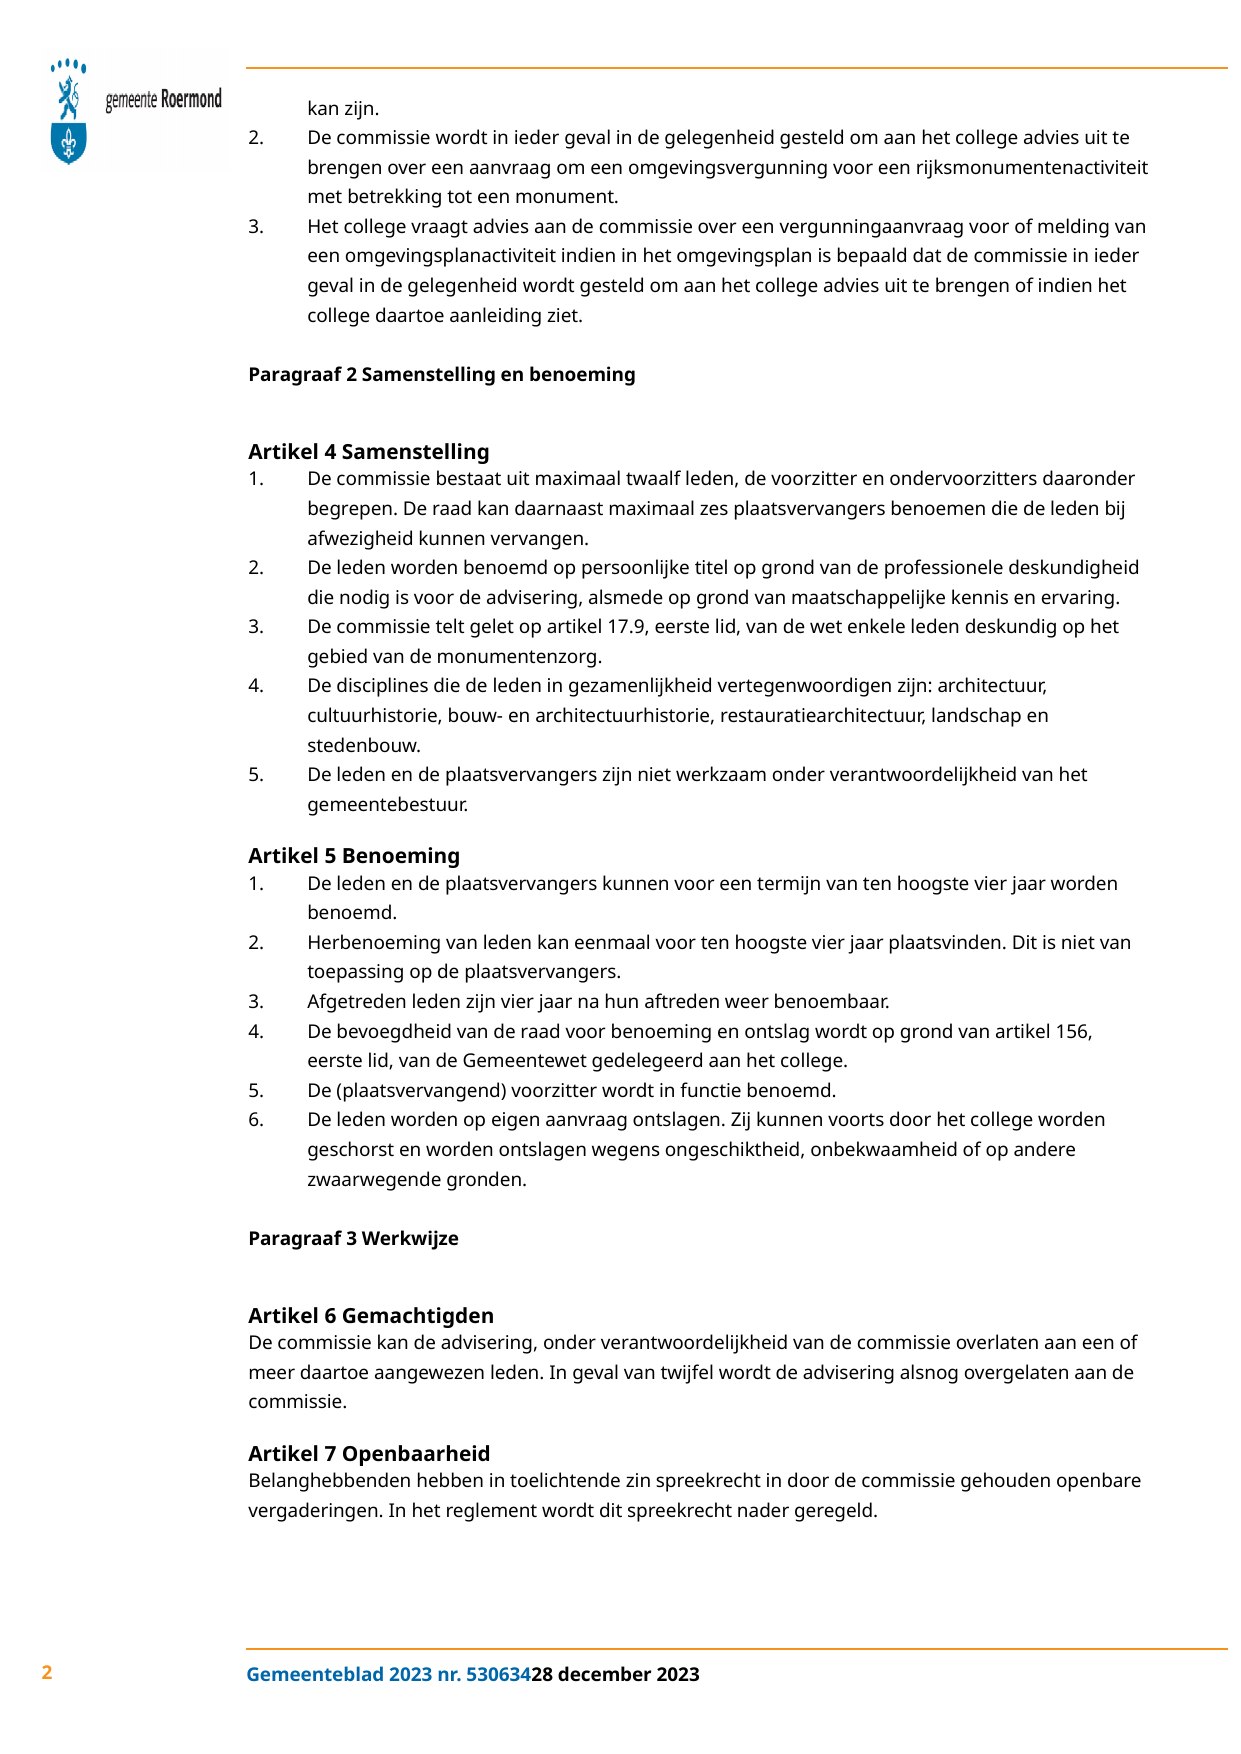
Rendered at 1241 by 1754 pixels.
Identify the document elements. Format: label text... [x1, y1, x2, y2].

picture [41, 47, 231, 172]
text Belanghebbenden hebben in toelichtende zin spreekrecht in door de commissie gehouden openbare vergaderingen. In het reglement wordt dit spreekrecht nader geregeld. [248, 1467, 1152, 1523]
list Afgetreden leden zijn vier jaar na hun aftreden weer benoembaar. [248, 988, 1152, 1014]
list De leden worden op eigen aanvraag ontslagen. Zij kunnen voorts door het college worden geschorst en worden ontslagen wegens ongeschiktheid, onbekwaamheid of op andere zwaarwegende gronden. [248, 1107, 1152, 1191]
list De (plaatsvervangend) voorzitter wordt in functie benoemd. [248, 1077, 1152, 1103]
text Artikel 6 Gemachtigden [248, 1301, 1152, 1329]
list De bevoegdheid van de raad voor benoeming en ontslag wordt op grond van artikel 156, eerste lid, van de Gemeentewet gedelegeerd aan het college. [248, 1018, 1152, 1073]
list De leden en de plaatsvervangers zijn niet werkzaam onder verantwoordelijkheid van het gemeentebestuur. [248, 761, 1152, 817]
text Artikel 5 Benoeming [248, 841, 1152, 870]
text Paragraaf 2 Samenstelling en benoeming [248, 361, 1152, 387]
list Herbenoeming van leden kan eenmaal voor ten hoogste vier jaar plaatsvinden. Dit is niet van toepassing op de plaatsvervangers. [248, 929, 1152, 984]
list De commissie bestaat uit maximaal twaalf leden, de voorzitter en ondervoorzitters daaronder begrepen. De raad kan daarnaast maximaal zes plaatsvervangers benoemen die de leden bij afwezigheid kunnen vervangen. [248, 466, 1152, 551]
list De leden en de plaatsvervangers kunnen voor een termijn van ten hoogste vier jaar worden benoemd. [248, 870, 1152, 925]
list De commissie telt gelet op artikel 17.9, eerste lid, van de wet enkele leden deskundig op het gebied van de monumentenzorg. [248, 613, 1152, 669]
list De commissie wordt in ieder geval in de gelegenheid gesteld om aan het college advies uit te brengen over een aanvraag om een omgevingsvergunning voor een rijksmonumentenactiviteit met betrekking tot een monument. [248, 124, 1152, 209]
list De leden worden benoemd op persoonlijke titel op grond van de professionele deskundigheid die nodig is voor de advisering, alsmede op grond van maatschappelijke kennis en ervaring. [248, 554, 1152, 610]
text De commissie kan de advisering, onder verantwoordelijkheid van de commissie overlaten aan een of meer daartoe aangewezen leden. In geval van twijfel wordt de advisering alsnog overgelaten aan de commissie. [248, 1329, 1152, 1414]
text Artikel 4 Samenstelling [248, 437, 1152, 466]
list kan zijn. [248, 95, 1152, 121]
list De disciplines die de leden in gezamenlijkheid vertegenwoordigen zijn: architectuur, cultuurhistorie, bouw- en architectuurhistorie, restauratiearchitectuur, landschap en stedenbouw. [248, 673, 1152, 758]
text Paragraaf 3 Werkwijze [248, 1225, 1152, 1251]
text Artikel 7 Openbaarheid [248, 1439, 1152, 1467]
list Het college vraagt advies aan de commissie over een vergunningaanvraag voor of melding van een omgevingsplanactiviteit indien in het omgevingsplan is bepaald dat de commissie in ieder geval in de gelegenheid wordt gesteld om aan het college advies uit te brengen of indien het college daartoe aanleiding ziet. [248, 213, 1152, 328]
